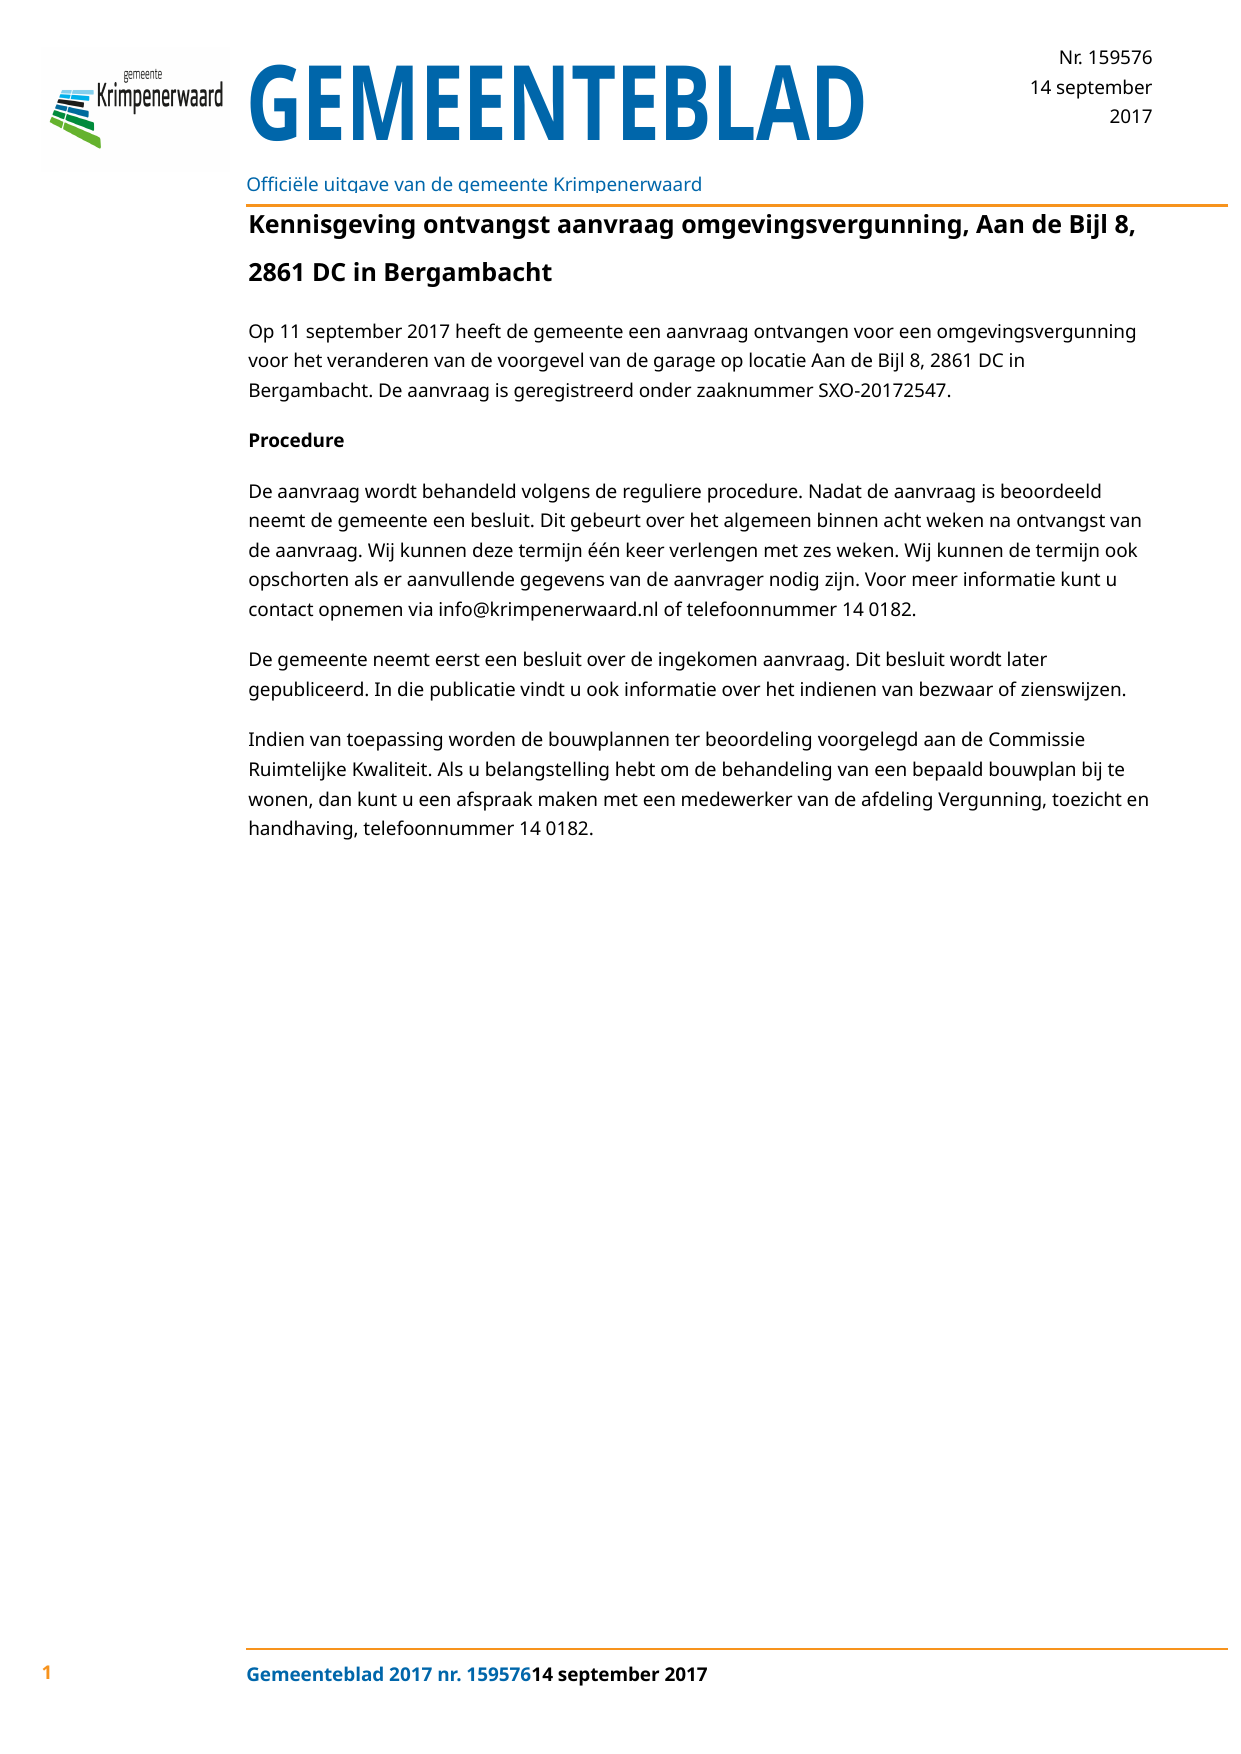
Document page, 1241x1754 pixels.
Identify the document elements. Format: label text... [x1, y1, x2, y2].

text Kennisgeving ontvangst aanvraag omgevingsvergunning, Aan de Bijl 8, 2861 DC in Bergambacht [248, 207, 1152, 288]
text De aanvraag wordt behandeld volgens de reguliere procedure. Nadat de aanvraag is beoordeeld neemt de gemeente een besluit. Dit gebeurt over het algemeen binnen acht weken na ontvangst van de aanvraag. Wij kunnen deze termijn één keer verlengen met zes weken. Wij kunnen de termijn ook opschorten als er aanvullende gegevens van de aanvrager nodig zijn. Voor meer informatie kunt u contact opnemen via info@krimpenerwaard.nl of telefoonnummer 14 0182. [248, 478, 1152, 622]
text De gemeente neemt eerst een besluit over de ingekomen aanvraag. Dit besluit wordt later gepubliceerd. In die publicatie vindt u ook informatie over het indienen van bezwaar of zienswijzen. [248, 647, 1152, 702]
picture [41, 47, 231, 172]
text Procedure [248, 427, 1152, 453]
text Indien van toepassing worden de bouwplannen ter beoordeling voorgelegd aan de Commissie Ruimtelijke Kwaliteit. Als u belangstelling hebt om de behandeling van een bepaald bouwplan bij te wonen, dan kunt u een afspraak maken met een medewerker van de afdeling Vergunning, toezicht en handhaving, telefoonnummer 14 0182. [248, 727, 1152, 841]
text Op 11 september 2017 heeft de gemeente een aanvraag ontvangen voor een omgevingsvergunning voor het veranderen van de voorgevel van de garage op locatie Aan de Bijl 8, 2861 DC in Bergambacht. De aanvraag is geregistreerd onder zaaknummer SXO-20172547. [248, 318, 1152, 403]
